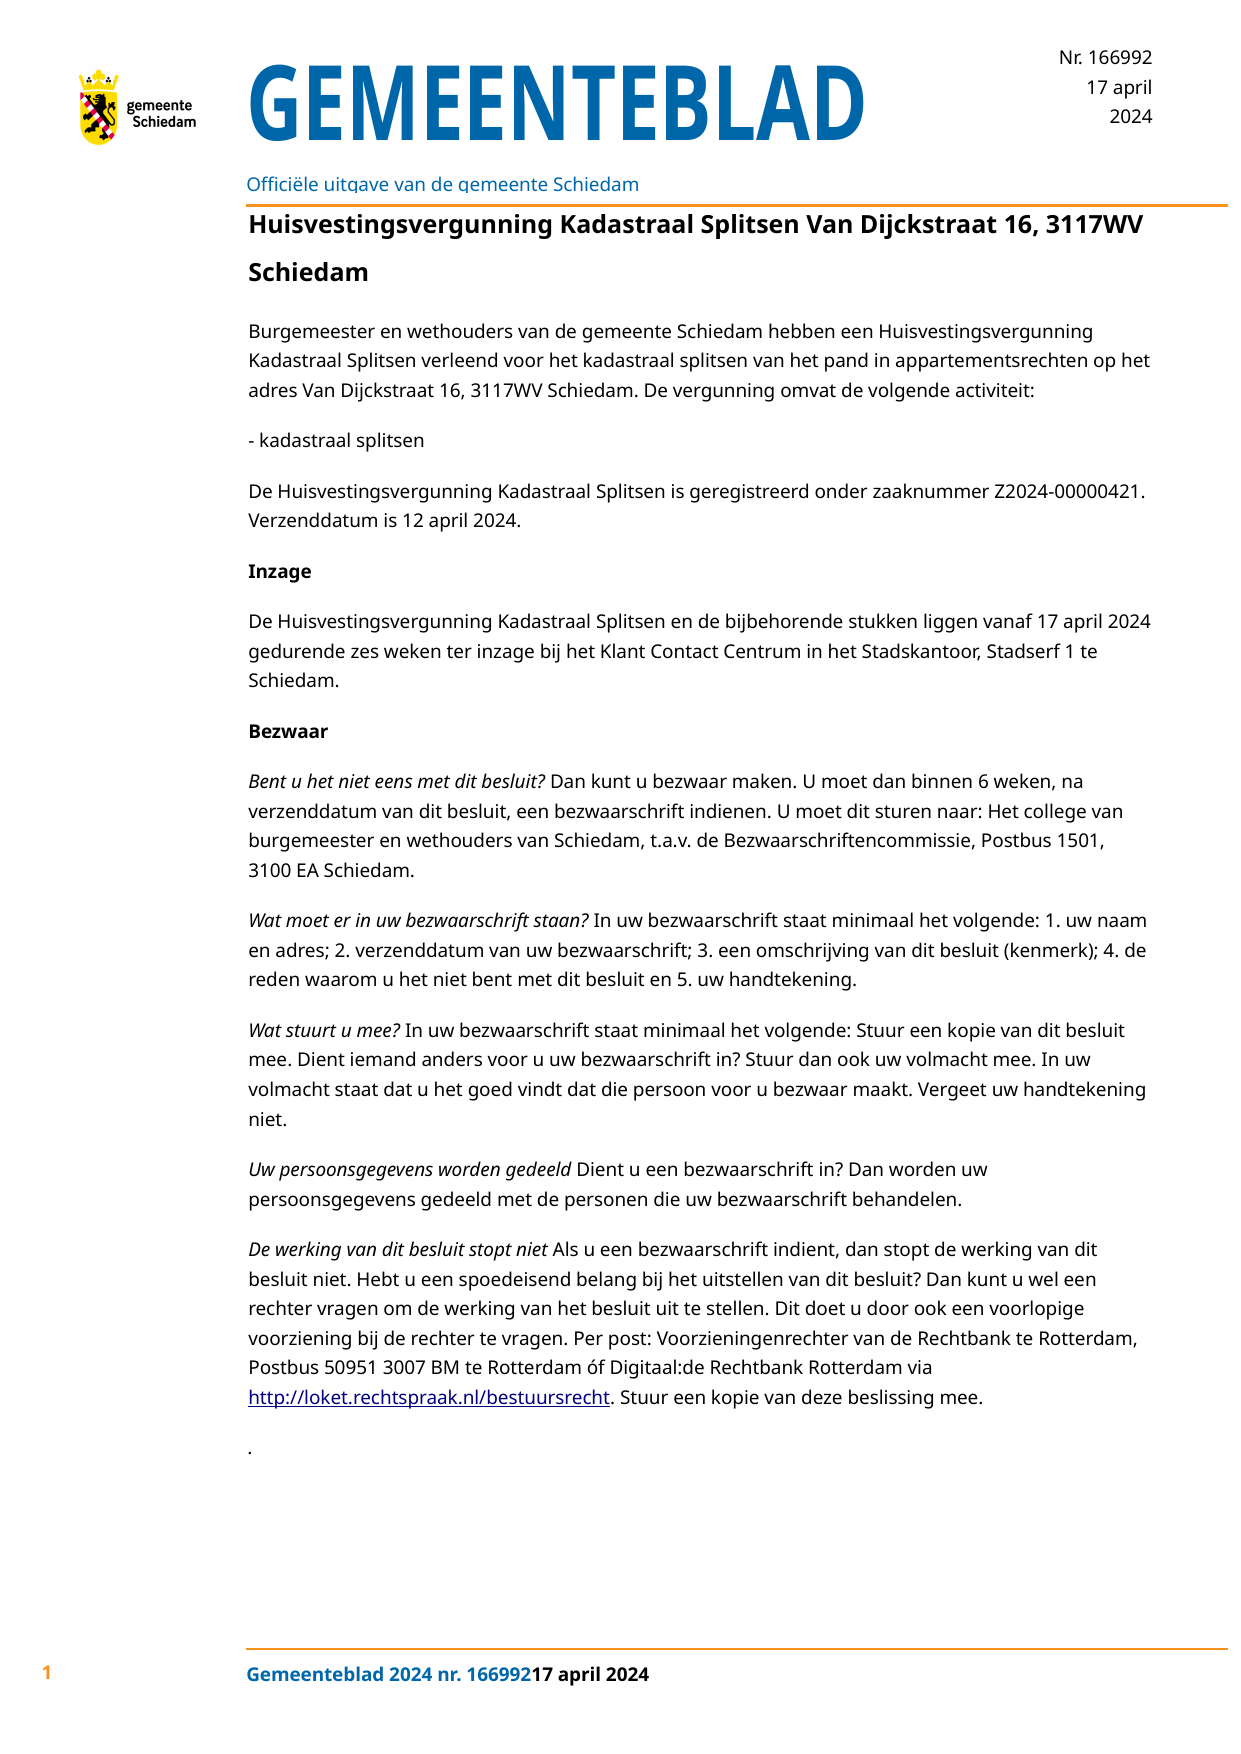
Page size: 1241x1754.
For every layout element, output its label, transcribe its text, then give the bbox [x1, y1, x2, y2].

text Inzage [248, 558, 1152, 584]
text Bent u het niet eens met dit besluit? Dan kunt u bezwaar maken. U moet dan binnen 6 weken, na verzenddatum van dit besluit, een bezwaarschrift indienen. U moet dit sturen naar: Het college van burgemeester en wethouders van Schiedam, t.a.v. de Bezwaarschriftencommissie, Postbus 1501, 3100 EA Schiedam. [248, 768, 1152, 883]
text - kadastraal splitsen [248, 427, 1152, 453]
text . [248, 1434, 1152, 1460]
text De werking van dit besluit stopt niet Als u een bezwaarschrift indient, dan stopt de werking van dit besluit niet. Hebt u een spoedeisend belang bij het uitstellen van dit besluit? Dan kunt u wel een rechter vragen om de werking van het besluit uit te stellen. Dit doet u door ook een voorlopige voorziening bij de rechter te vragen. Per post: Voorzieningenrechter van de Rechtbank te Rotterdam, Postbus 50951 3007 BM te Rotterdam óf Digitaal:de Rechtbank Rotterdam via http://loket.rechtspraak.nl/bestuursrecht. Stuur een kopie van deze beslissing mee. [248, 1236, 1152, 1410]
text Huisvestingsvergunning Kadastraal Splitsen Van Dijckstraat 16, 3117WV Schiedam [248, 207, 1152, 288]
text Uw persoonsgegevens worden gedeeld Dient u een bezwaarschrift in? Dan worden uw persoonsgegevens gedeeld met de personen die uw bezwaarschrift behandelen. [248, 1156, 1152, 1212]
text Burgemeester en wethouders van de gemeente Schiedam hebben een Huisvestingsvergunning Kadastraal Splitsen verleend voor het kadastraal splitsen van het pand in appartementsrechten op het adres Van Dijckstraat 16, 3117WV Schiedam. De vergunning omvat de volgende activiteit: [248, 318, 1152, 403]
text Bezwaar [248, 718, 1152, 744]
text De Huisvestingsvergunning Kadastraal Splitsen is geregistreerd onder zaaknummer Z2024-00000421. Verzenddatum is 12 april 2024. [248, 478, 1152, 533]
text Wat moet er in uw bezwaarschrift staan? In uw bezwaarschrift staat minimaal het volgende: 1. uw naam en adres; 2. verzenddatum van uw bezwaarschrift; 3. een omschrijving van dit besluit (kenmerk); 4. de reden waarom u het niet bent met dit besluit en 5. uw handtekening. [248, 907, 1152, 992]
picture [41, 47, 231, 172]
text Wat stuurt u mee? In uw bezwaarschrift staat minimaal het volgende: Stuur een kopie van dit besluit mee. Dient iemand anders voor u uw bezwaarschrift in? Stuur dan ook uw volmacht mee. In uw volmacht staat dat u het goed vindt dat die persoon voor u bezwaar maakt. Vergeet uw handtekening niet. [248, 1017, 1152, 1132]
text De Huisvestingsvergunning Kadastraal Splitsen en de bijbehorende stukken liggen vanaf 17 april 2024 gedurende zes weken ter inzage bij het Klant Contact Centrum in het Stadskantoor, Stadserf 1 te Schiedam. [248, 608, 1152, 693]
